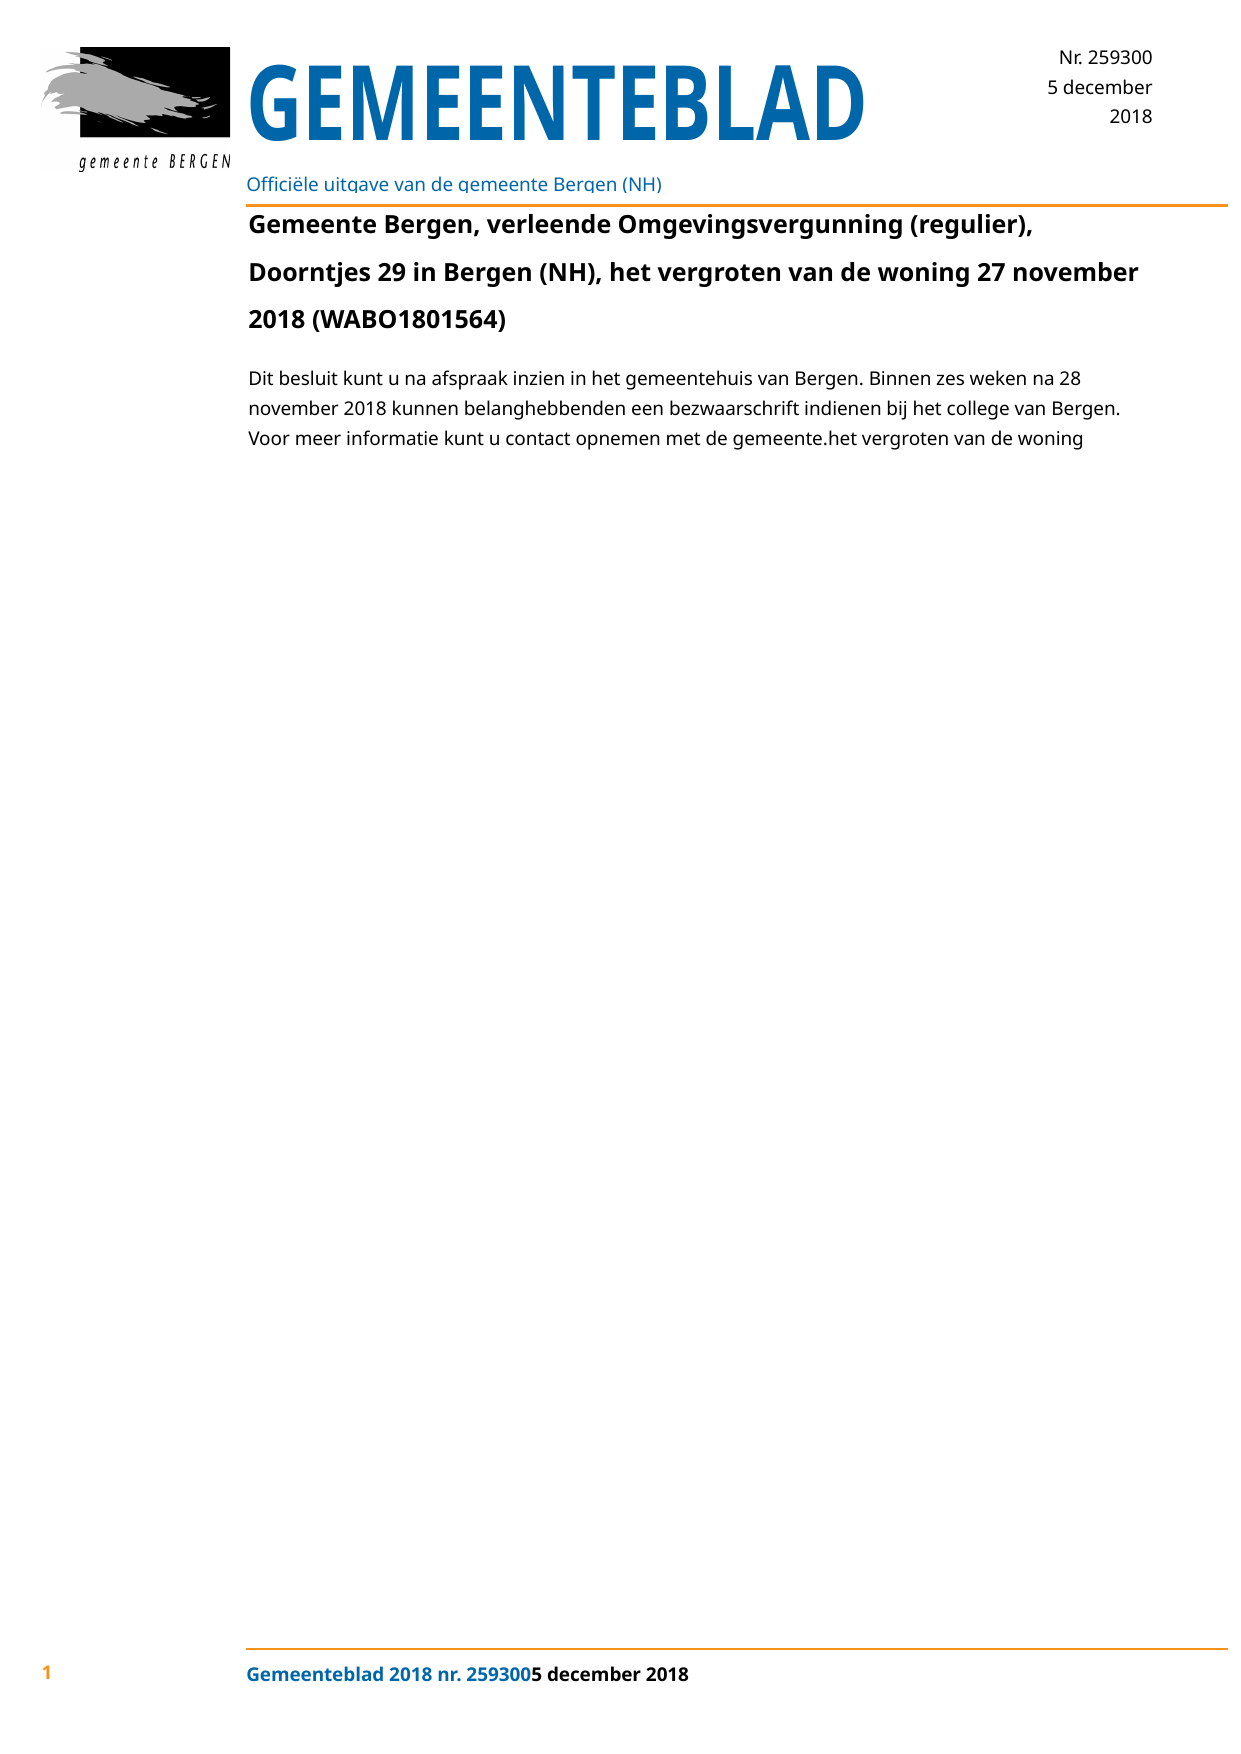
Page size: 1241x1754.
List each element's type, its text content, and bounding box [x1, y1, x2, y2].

picture [41, 47, 231, 172]
text Gemeente Bergen, verleende Omgevingsvergunning (regulier), Doorntjes 29 in Bergen (NH), het vergroten van de woning 27 november 2018 (WABO1801564) [248, 207, 1152, 336]
text Dit besluit kunt u na afspraak inzien in het gemeentehuis van Bergen. Binnen zes weken na 28 november 2018 kunnen belanghebbenden een bezwaarschrift indienen bij het college van Bergen. Voor meer informatie kunt u contact opnemen met de gemeente.het vergroten van de woning [248, 366, 1152, 450]
